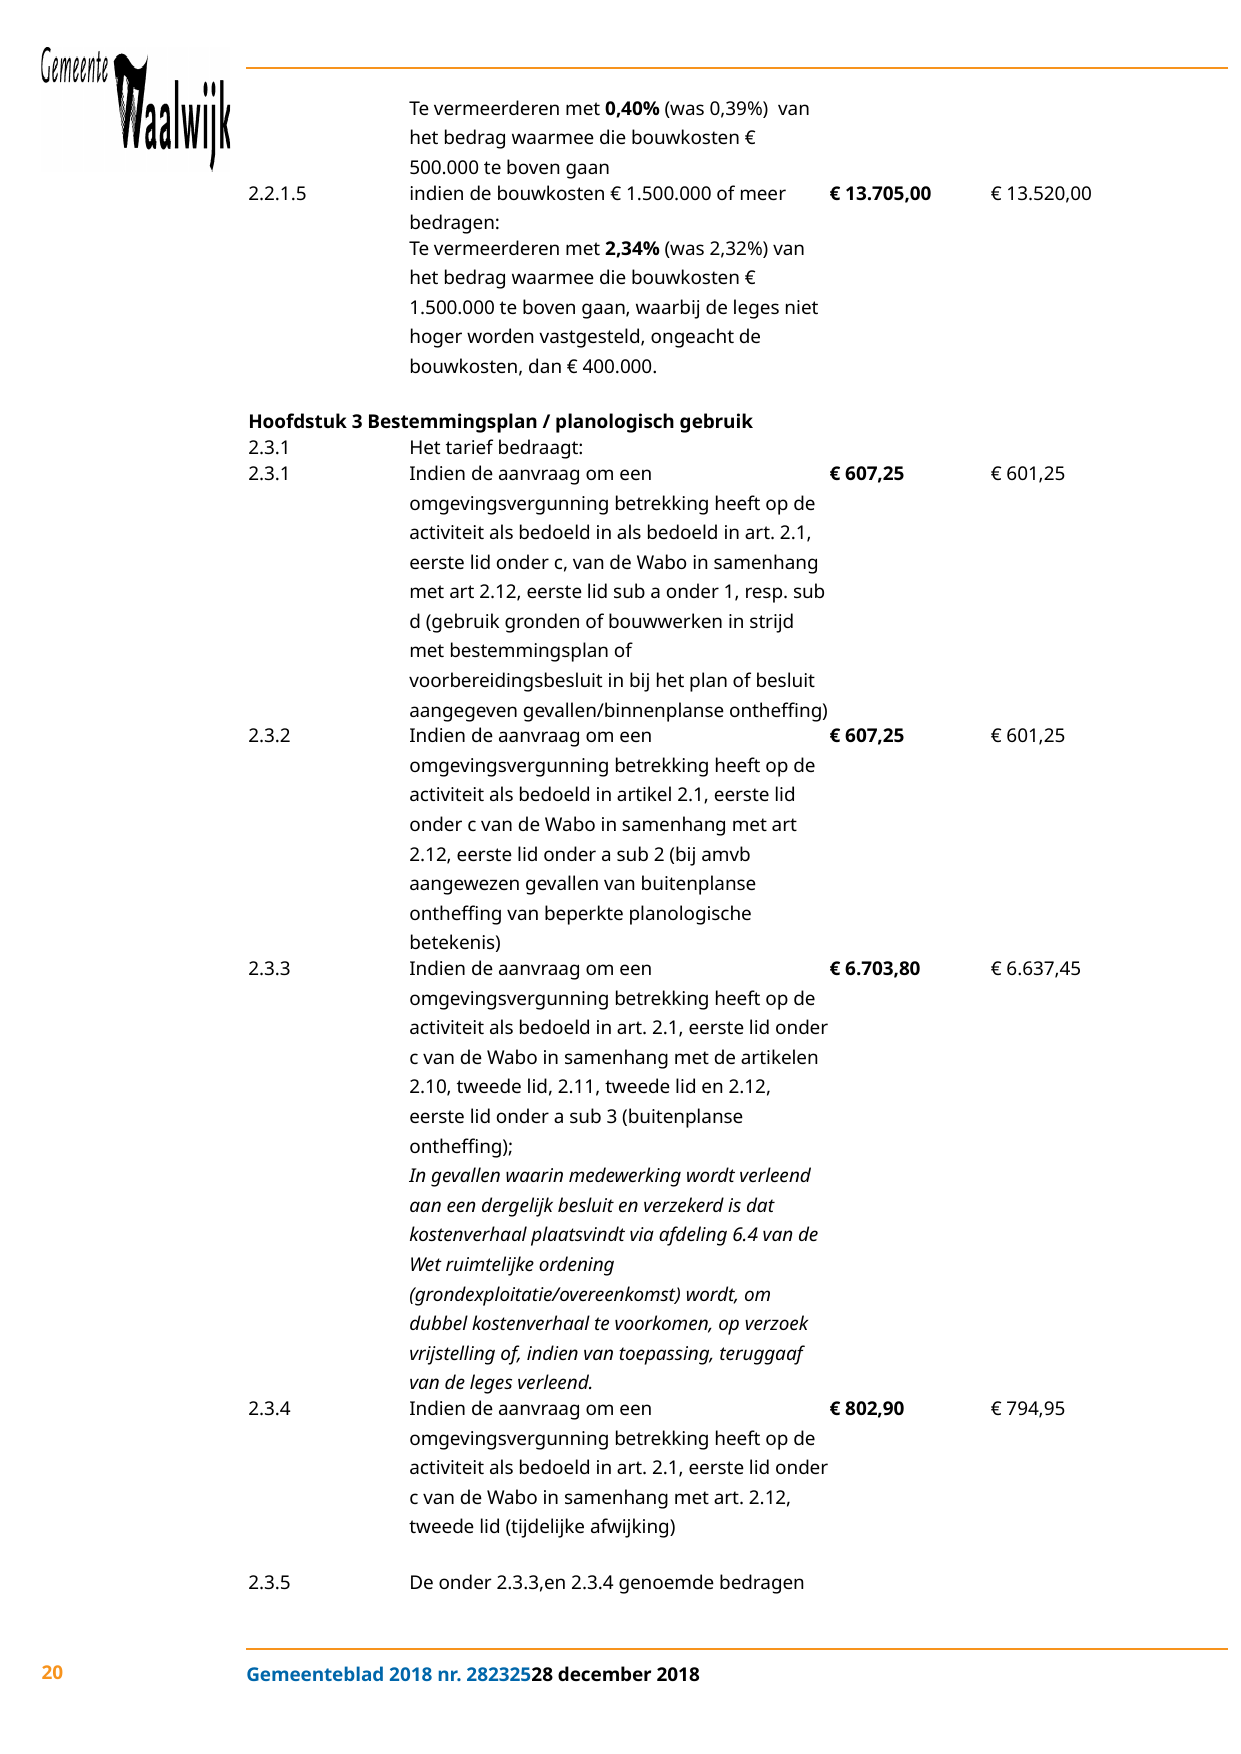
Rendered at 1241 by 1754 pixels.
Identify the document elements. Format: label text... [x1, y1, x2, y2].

table_cell indien de bouwkosten € 1.500.000 of meer bedragen: [409, 180, 829, 235]
table_cell € 601,25 [991, 460, 1152, 722]
table_cell 2.3.2 [248, 723, 409, 955]
table_cell Het tarief bedraagt: [409, 434, 829, 460]
table_cell Indien de aanvraag om een omgevingsvergunning betrekking heeft op de activiteit als bedoeld in als bedoeld in art. 2.1, eerste lid onder c, van de Wabo in samenhang met art 2.12, eerste lid sub a onder 1, resp. sub d (gebruik gronden of bouwwerken in strijd met bestemmingsplan of voorbereidingsbesluit in bij het plan of besluit aangegeven gevallen/binnenplanse ontheffing) [409, 460, 829, 722]
table_cell € 6.637,45 [991, 955, 1152, 1395]
table_cell 2.3.1 [248, 460, 409, 722]
table_cell 2.2.1.5 [248, 180, 409, 379]
table_cell € 607,25 [829, 460, 991, 722]
table_cell [829, 95, 991, 180]
table_cell € 601,25 [991, 723, 1152, 955]
picture [41, 47, 231, 172]
table_cell [991, 95, 1152, 180]
table_cell Indien de aanvraag om een omgevingsvergunning betrekking heeft op de activiteit als bedoeld in art. 2.1, eerste lid onder c van de Wabo in samenhang met art. 2.12, tweede lid (tijdelijke afwijking) [409, 1395, 829, 1569]
table_cell € 13.705,00 [829, 180, 991, 235]
table_cell 2.3.5 [248, 1569, 409, 1594]
table_cell De onder 2.3.3,en 2.3.4 genoemde bedragen [409, 1569, 829, 1594]
table_cell [248, 95, 409, 180]
table_cell Hoofdstuk 3 Bestemmingsplan / planologisch gebruik [248, 379, 1152, 434]
table_cell [991, 235, 1152, 379]
table_cell [829, 1569, 991, 1594]
table_cell 2.3.4 [248, 1395, 409, 1569]
table_cell 2.3.3 [248, 955, 409, 1395]
table_cell € 794,95 [991, 1395, 1152, 1569]
table_cell Te vermeerderen met 2,34% (was 2,32%) van het bedrag waarmee die bouwkosten € 1.500.000 te boven gaan, waarbij de leges niet hoger worden vastgesteld, ongeacht de bouwkosten, dan € 400.000. [409, 235, 829, 379]
table_cell € 13.520,00 [991, 180, 1152, 235]
table_cell € 6.703,80 [829, 955, 991, 1395]
table_cell [829, 235, 991, 379]
table_cell Indien de aanvraag om een omgevingsvergunning betrekking heeft op de activiteit als bedoeld in artikel 2.1, eerste lid onder c van de Wabo in samenhang met art 2.12, eerste lid onder a sub 2 (bij amvb aangewezen gevallen van buitenplanse ontheffing van beperkte planologische betekenis) [409, 723, 829, 955]
table_cell Te vermeerderen met 0,40% (was 0,39%) van het bedrag waarmee die bouwkosten € 500.000 te boven gaan [409, 95, 829, 180]
table_cell [991, 1569, 1152, 1594]
table_cell [991, 434, 1152, 460]
table_cell € 802,90 [829, 1395, 991, 1569]
table_cell Indien de aanvraag om een omgevingsvergunning betrekking heeft op de activiteit als bedoeld in art. 2.1, eerste lid onder c van de Wabo in samenhang met de artikelen 2.10, tweede lid, 2.11, tweede lid en 2.12, eerste lid onder a sub 3 (buitenplanse ontheffing); In gevallen waarin medewerking wordt verleend aan een dergelijk besluit en verzekerd is dat kostenverhaal plaatsvindt via afdeling 6.4 van de Wet ruimtelijke ordening (grondexploitatie/overeenkomst) wordt, om dubbel kostenverhaal te voorkomen, op verzoek vrijstelling of, indien van toepassing, teruggaaf van de leges verleend. [409, 955, 829, 1395]
table_cell € 607,25 [829, 723, 991, 955]
table_cell [829, 434, 991, 460]
table_cell 2.3.1 [248, 434, 409, 460]
